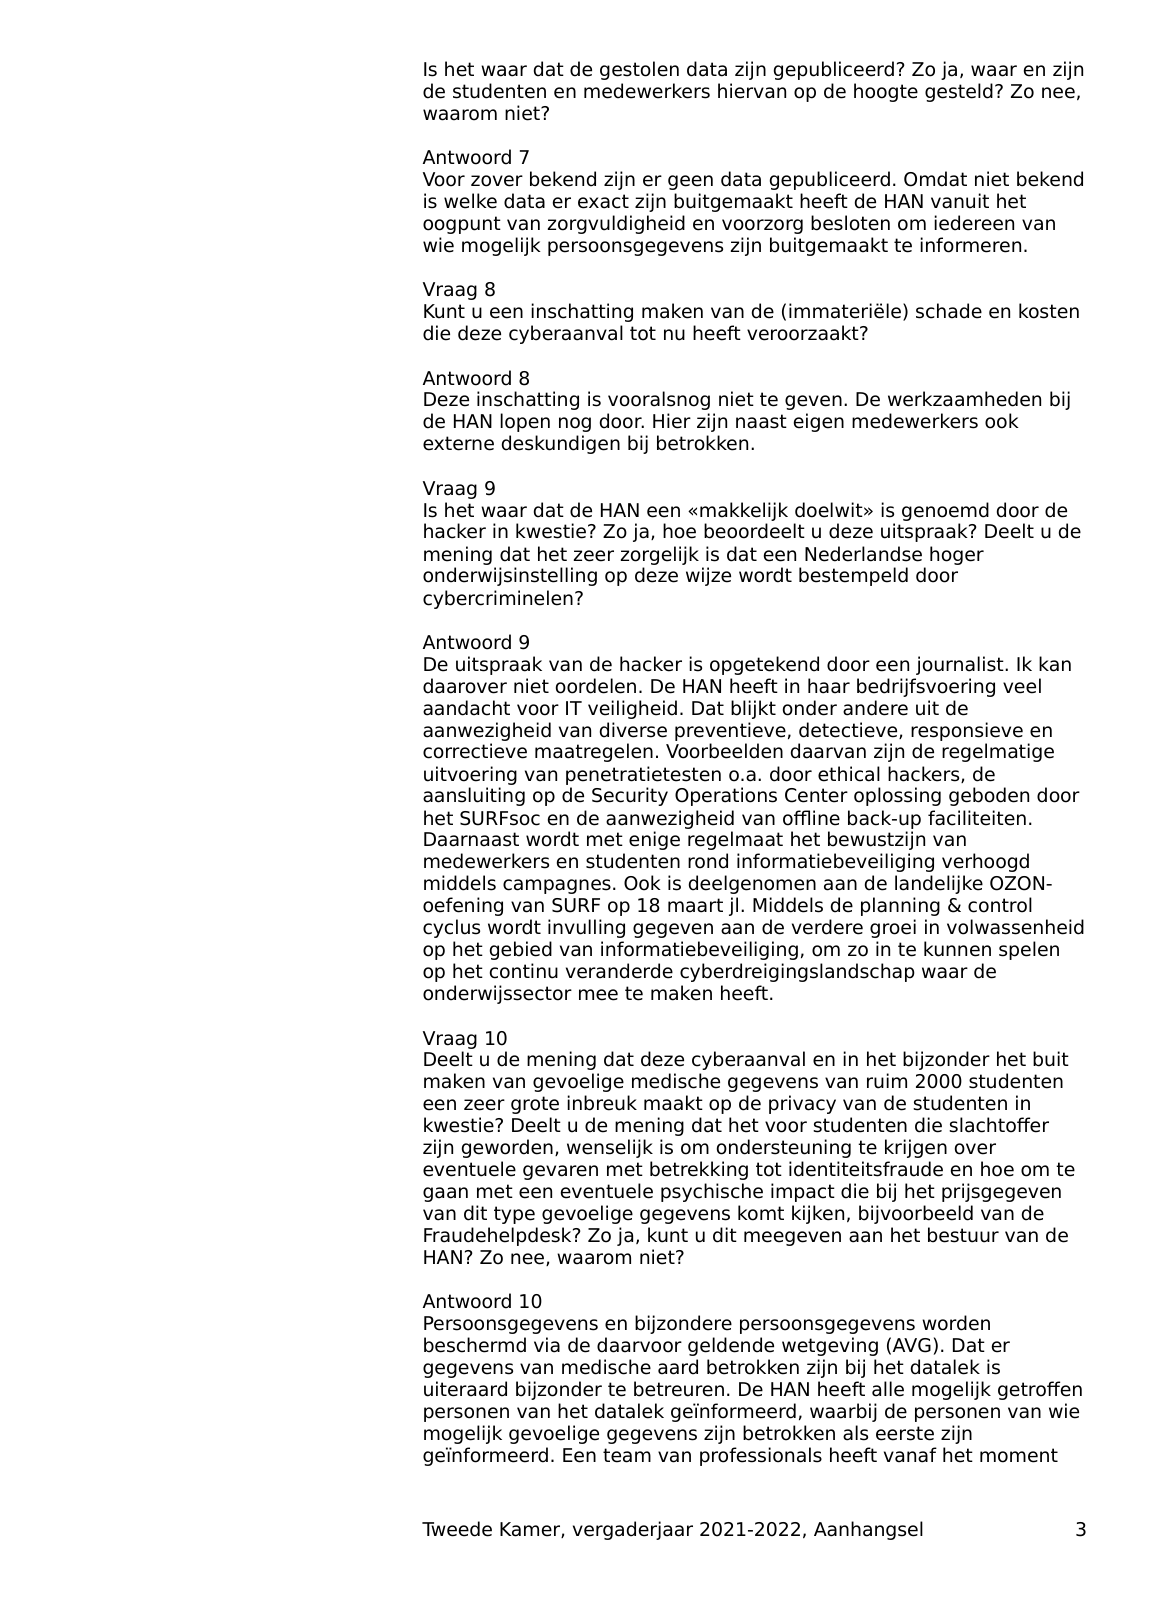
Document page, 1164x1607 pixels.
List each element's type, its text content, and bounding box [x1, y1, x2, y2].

text Is het waar dat de HAN een «makkelijk doelwit» is genoemd door de hacker in kwestie? Zo ja, hoe beoordeelt u deze uitspraak? Deelt u de mening dat het zeer zorgelijk is dat een Nederlandse hoger onderwijsinstelling op deze wijze wordt bestempeld door cybercriminelen? [422, 499, 1087, 609]
text Antwoord 10 [422, 1291, 1087, 1313]
text De uitspraak van de hacker is opgetekend door een journalist. Ik kan daarover niet oordelen. De HAN heeft in haar bedrijfsvoering veel aandacht voor IT veiligheid. Dat blijkt onder andere uit de aanwezigheid van diverse preventieve, detectieve, responsieve en correctieve maatregelen. Voorbeelden daarvan zijn de regelmatige uitvoering van penetratietesten o.a. door ethical hackers, de aansluiting op de Security Operations Center oplossing geboden door het SURFsoc en de aanwezigheid van offline back-up faciliteiten. Daarnaast wordt met enige regelmaat het bewustzijn van medewerkers en studenten rond informatiebeveiliging verhoogd middels campagnes. Ook is deelgenomen aan de landelijke OZON-oefening van SURF op 18 maart jl. Middels de planning & control cyclus wordt invulling gegeven aan de verdere groei in volwassenheid op het gebied van informatiebeveiliging, om zo in te kunnen spelen op het continu veranderde cyberdreigingslandschap waar de onderwijssector mee te maken heeft. [422, 653, 1087, 1005]
text Kunt u een inschatting maken van de (immateriële) schade en kosten die deze cyberaanval tot nu heeft veroorzaakt? [422, 301, 1087, 345]
text Antwoord 8 [422, 367, 1087, 389]
text Persoonsgegevens en bijzondere persoonsgegevens worden beschermd via de daarvoor geldende wetgeving (AVG). Dat er gegevens van medische aard betrokken zijn bij het datalek is uiteraard bijzonder te betreuren. De HAN heeft alle mogelijk getroffen personen van het datalek geïnformeerd, waarbij de personen van wie mogelijk gevoelige gegevens zijn betrokken als eerste zijn geïnformeerd. Een team van professionals heeft vanaf het moment [422, 1313, 1087, 1467]
text Is het waar dat de gestolen data zijn gepubliceerd? Zo ja, waar en zijn de studenten en medewerkers hiervan op de hoogte gesteld? Zo nee, waarom niet? [422, 59, 1087, 125]
text Vraag 8 [422, 279, 1087, 301]
text Antwoord 9 [422, 632, 1087, 653]
text Voor zover bekend zijn er geen data gepubliceerd. Omdat niet bekend is welke data er exact zijn buitgemaakt heeft de HAN vanuit het oogpunt van zorgvuldigheid en voorzorg besloten om iedereen van wie mogelijk persoonsgegevens zijn buitgemaakt te informeren. [422, 169, 1087, 257]
text Deelt u de mening dat deze cyberaanval en in het bijzonder het buit maken van gevoelige medische gegevens van ruim 2000 studenten een zeer grote inbreuk maakt op de privacy van de studenten in kwestie? Deelt u de mening dat het voor studenten die slachtoffer zijn geworden, wenselijk is om ondersteuning te krijgen over eventuele gevaren met betrekking tot identiteitsfraude en hoe om te gaan met een eventuele psychische impact die bij het prijsgegeven van dit type gevoelige gegevens komt kijken, bijvoorbeeld van de Fraudehelpdesk? Zo ja, kunt u dit meegeven aan het bestuur van de HAN? Zo nee, waarom niet? [422, 1049, 1087, 1269]
text Vraag 10 [422, 1027, 1087, 1049]
text Antwoord 7 [422, 147, 1087, 169]
text Vraag 9 [422, 477, 1087, 499]
text Deze inschatting is vooralsnog niet te geven. De werkzaamheden bij de HAN lopen nog door. Hier zijn naast eigen medewerkers ook externe deskundigen bij betrokken. [422, 389, 1087, 455]
